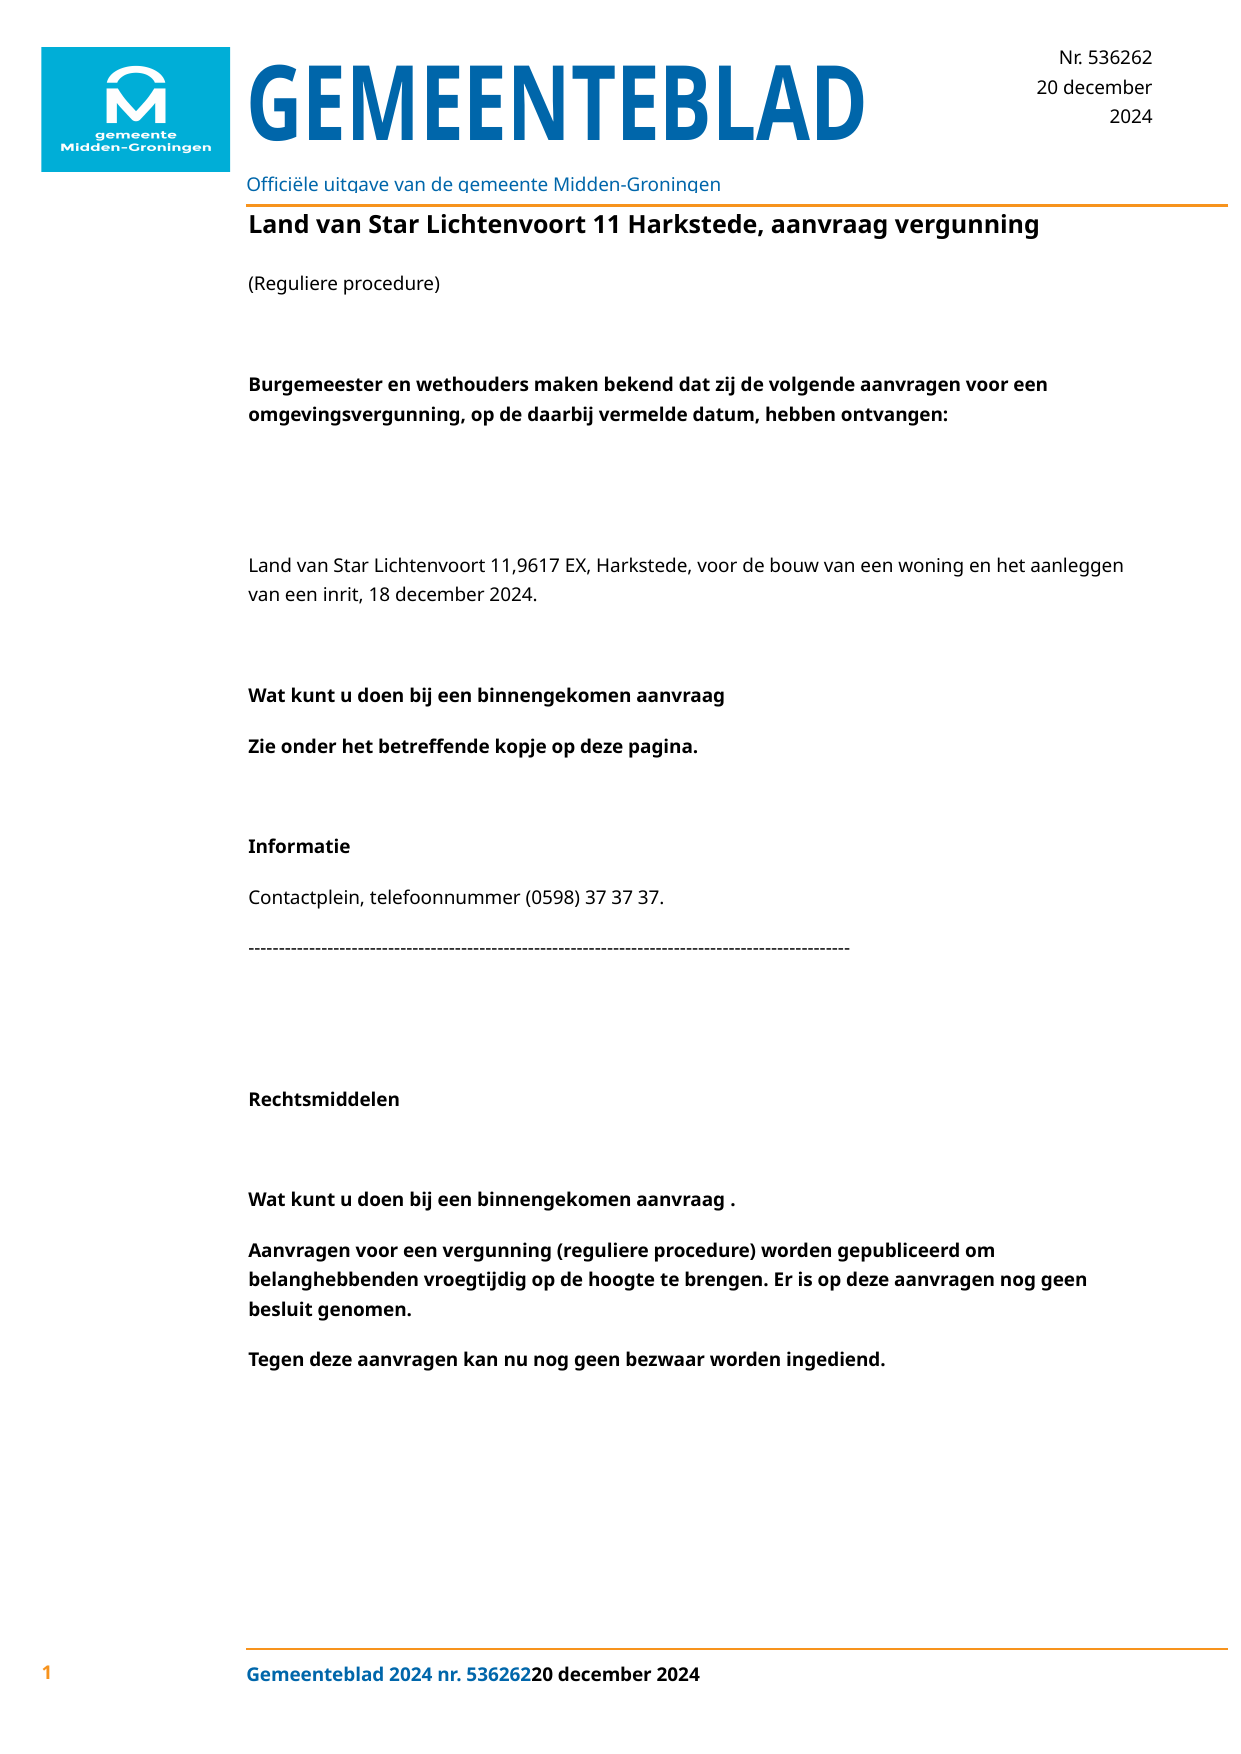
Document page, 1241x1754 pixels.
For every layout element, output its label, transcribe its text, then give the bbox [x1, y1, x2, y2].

text Wat kunt u doen bij een binnengekomen aanvraag . [248, 1187, 1152, 1212]
text Rechtsmiddelen [248, 1086, 1152, 1111]
text Contactplein, telefoonnummer (0598) 37 37 37. [248, 884, 1152, 910]
text --------------------------------------------------------------------------------------------------- [248, 934, 1152, 960]
text Tegen deze aanvragen kan nu nog geen bezwaar worden ingediend. [248, 1347, 1152, 1372]
text Aanvragen voor een vergunning (reguliere procedure) worden gepubliceerd om belanghebbenden vroegtijdig op de hoogte te brengen. Er is op deze aanvragen nog geen besluit genomen. [248, 1237, 1152, 1322]
text (Reguliere procedure) [248, 270, 1152, 296]
text Informatie [248, 834, 1152, 859]
text Wat kunt u doen bij een binnengekomen aanvraag [248, 682, 1152, 708]
picture [184, 146, 190, 153]
picture [107, 89, 165, 122]
picture [108, 66, 164, 82]
text Land van Star Lichtenvoort 11,9617 EX, Harkstede, voor de bouw van een woning en het aanleggen van een inrit, 18 december 2024. [248, 552, 1152, 607]
text Burgemeester en wethouders maken bekend dat zij de volgende aanvragen voor een omgevingsvergunning, op de daarbij vermelde datum, hebben ontvangen: [248, 371, 1152, 426]
text Land van Star Lichtenvoort 11 Harkstede, aanvraag vergunning [248, 207, 1152, 241]
text Zie onder het betreffende kopje op deze pagina. [248, 733, 1152, 758]
